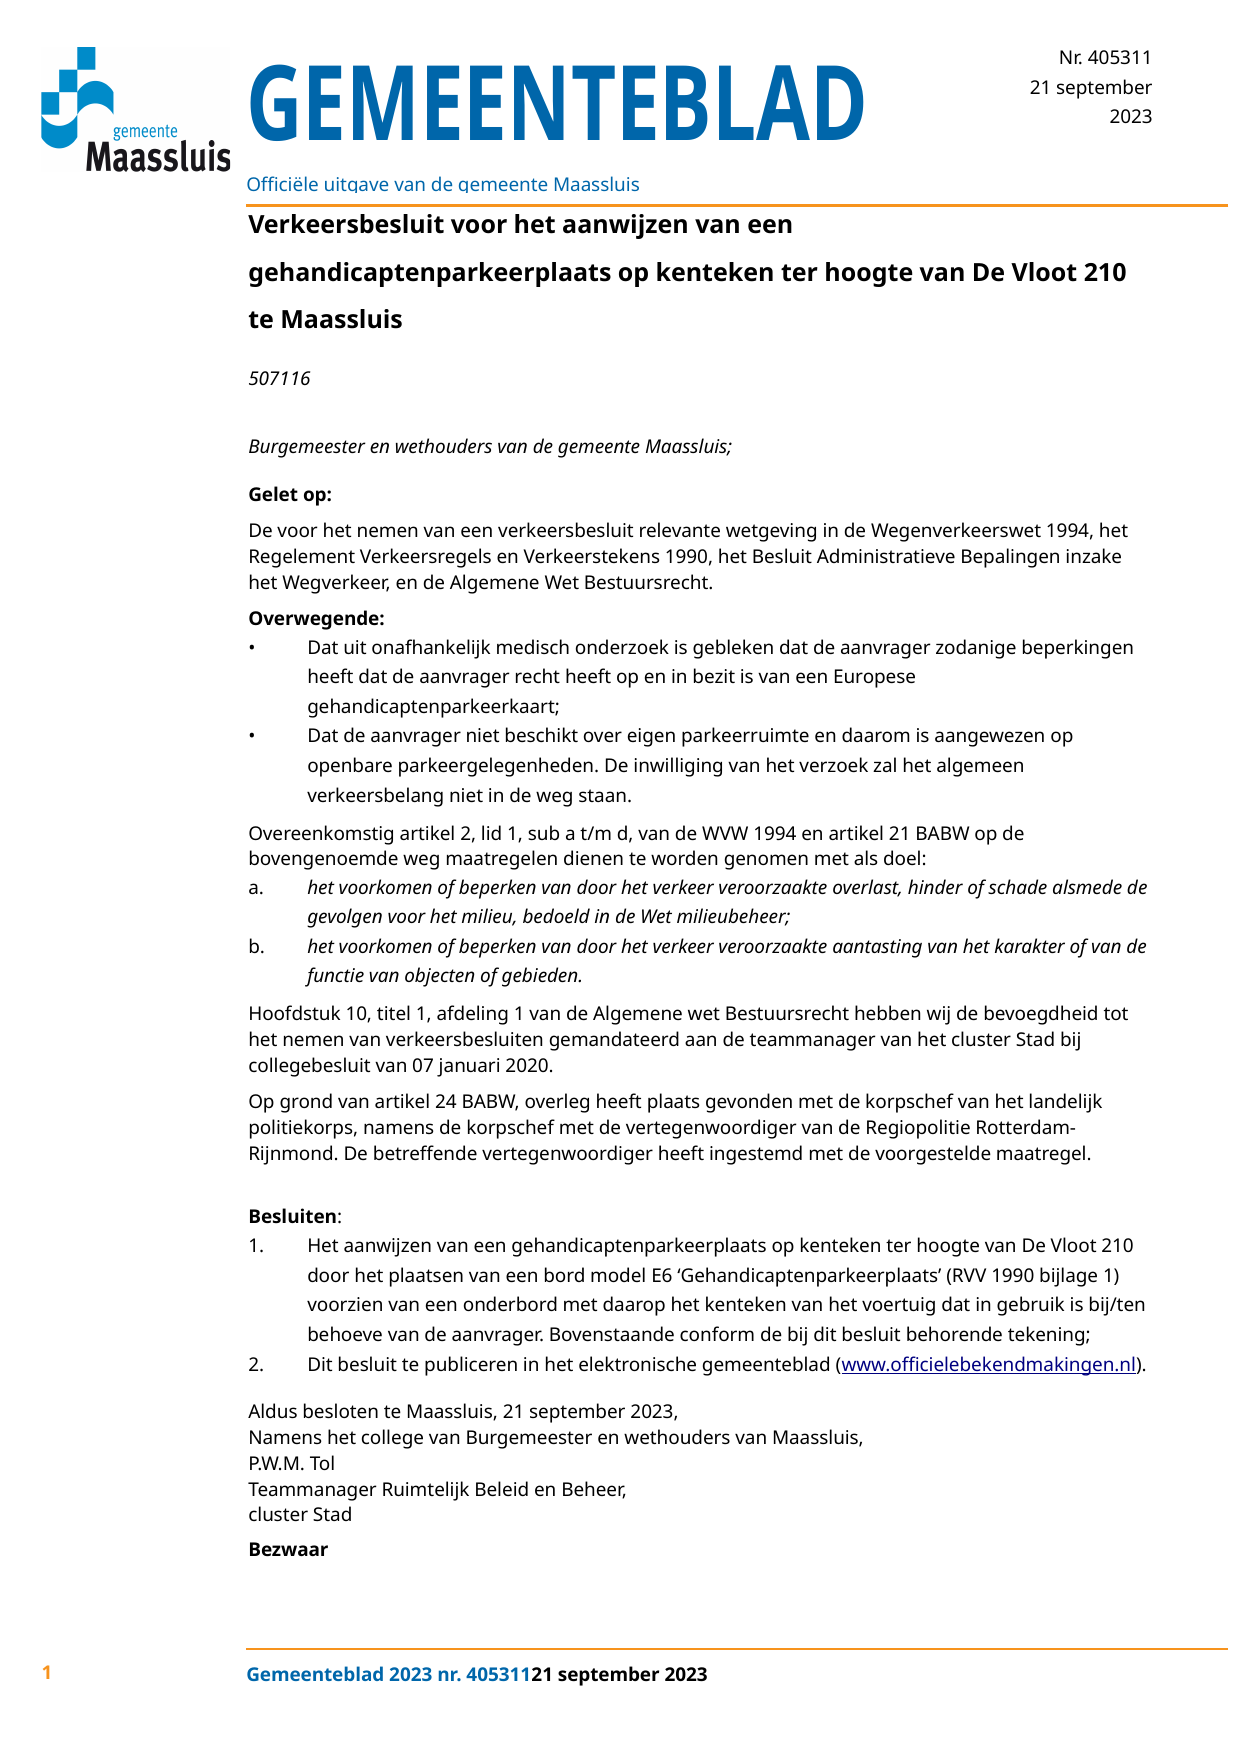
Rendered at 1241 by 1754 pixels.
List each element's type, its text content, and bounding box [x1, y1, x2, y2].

list Het aanwijzen van een gehandicaptenparkeerplaats op kenteken ter hoogte van De Vloot 210 door het plaatsen van een bord model E6 ‘Gehandicaptenparkeerplaats’ (RVV 1990 bijlage 1) voorzien van een onderbord met daarop het kenteken van het voertuig dat in gebruik is bij/ten behoeve van de aanvrager. Bovenstaande conform de bij dit besluit behorende tekening; [248, 1232, 1152, 1347]
text cluster Stad [248, 1501, 1152, 1527]
text P.W.M. Tol [248, 1450, 1152, 1476]
text Besluiten: [248, 1203, 1152, 1228]
text Bezwaar [248, 1541, 1152, 1560]
text Hoofdstuk 10, titel 1, afdeling 1 van de Algemene wet Bestuursrecht hebben wij de bevoegdheid tot het nemen van verkeersbesluiten gemandateerd aan de teammanager van het cluster Stad bij collegebesluit van 07 januari 2020. [248, 1001, 1152, 1078]
list Dat de aanvrager niet beschikt over eigen parkeerruimte en daarom is aangewezen op openbare parkeergelegenheden. De inwilliging van het verzoek zal het algemeen verkeersbelang niet in de weg staan. [248, 723, 1152, 808]
text Burgemeester en wethouders van de gemeente Maassluis; [248, 433, 1152, 459]
text Overeenkomstig artikel 2, lid 1, sub a t/m d, van de WVW 1994 en artikel 21 BABW op de bovengenoemde weg maatregelen dienen te worden genomen met als doel: [248, 820, 1152, 871]
list Dit besluit te publiceren in het elektronische gemeenteblad (www.officielebekendmakingen.nl). [248, 1351, 1152, 1376]
text Aldus besloten te Maassluis, 21 september 2023, [248, 1398, 1152, 1424]
text Teammanager Ruimtelijk Beleid en Beheer, [248, 1476, 1152, 1501]
text De voor het nemen van een verkeersbesluit relevante wetgeving in de Wegenverkeerswet 1994, het Regelement Verkeersregels en Verkeerstekens 1990, het Besluit Administratieve Bepalingen inzake het Wegverkeer, en de Algemene Wet Bestuursrecht. [248, 517, 1152, 595]
text 507116 [248, 366, 1152, 391]
list het voorkomen of beperken van door het verkeer veroorzaakte overlast, hinder of schade alsmede de gevolgen voor het milieu, bedoeld in de Wet milieubeheer; [248, 874, 1152, 929]
picture [41, 47, 231, 172]
list Dat uit onafhankelijk medisch onderzoek is gebleken dat de aanvrager zodanige beperkingen heeft dat de aanvrager recht heeft op en in bezit is van een Europese gehandicaptenparkeerkaart; [248, 634, 1152, 719]
picture [41, 47, 77, 92]
text Namens het college van Burgemeester en wethouders van Maassluis, [248, 1424, 1152, 1450]
text Op grond van artikel 24 BABW, overleg heeft plaats gevonden met de korpschef van het landelijk politiekorps, namens de korpschef met de vertegenwoordiger van de Regiopolitie Rotterdam-Rijnmond. De betreffende vertegenwoordiger heeft ingestemd met de voorgestelde maatregel. [248, 1089, 1152, 1166]
list het voorkomen of beperken van door het verkeer veroorzaakte aantasting van het karakter of van de functie van objecten of gebieden. [248, 933, 1152, 988]
text Gelet op: [248, 481, 1152, 507]
text Overwegende: [248, 606, 1152, 631]
text Verkeersbesluit voor het aanwijzen van een gehandicaptenparkeerplaats op kenteken ter hoogte van De Vloot 210 te Maassluis [248, 207, 1152, 336]
